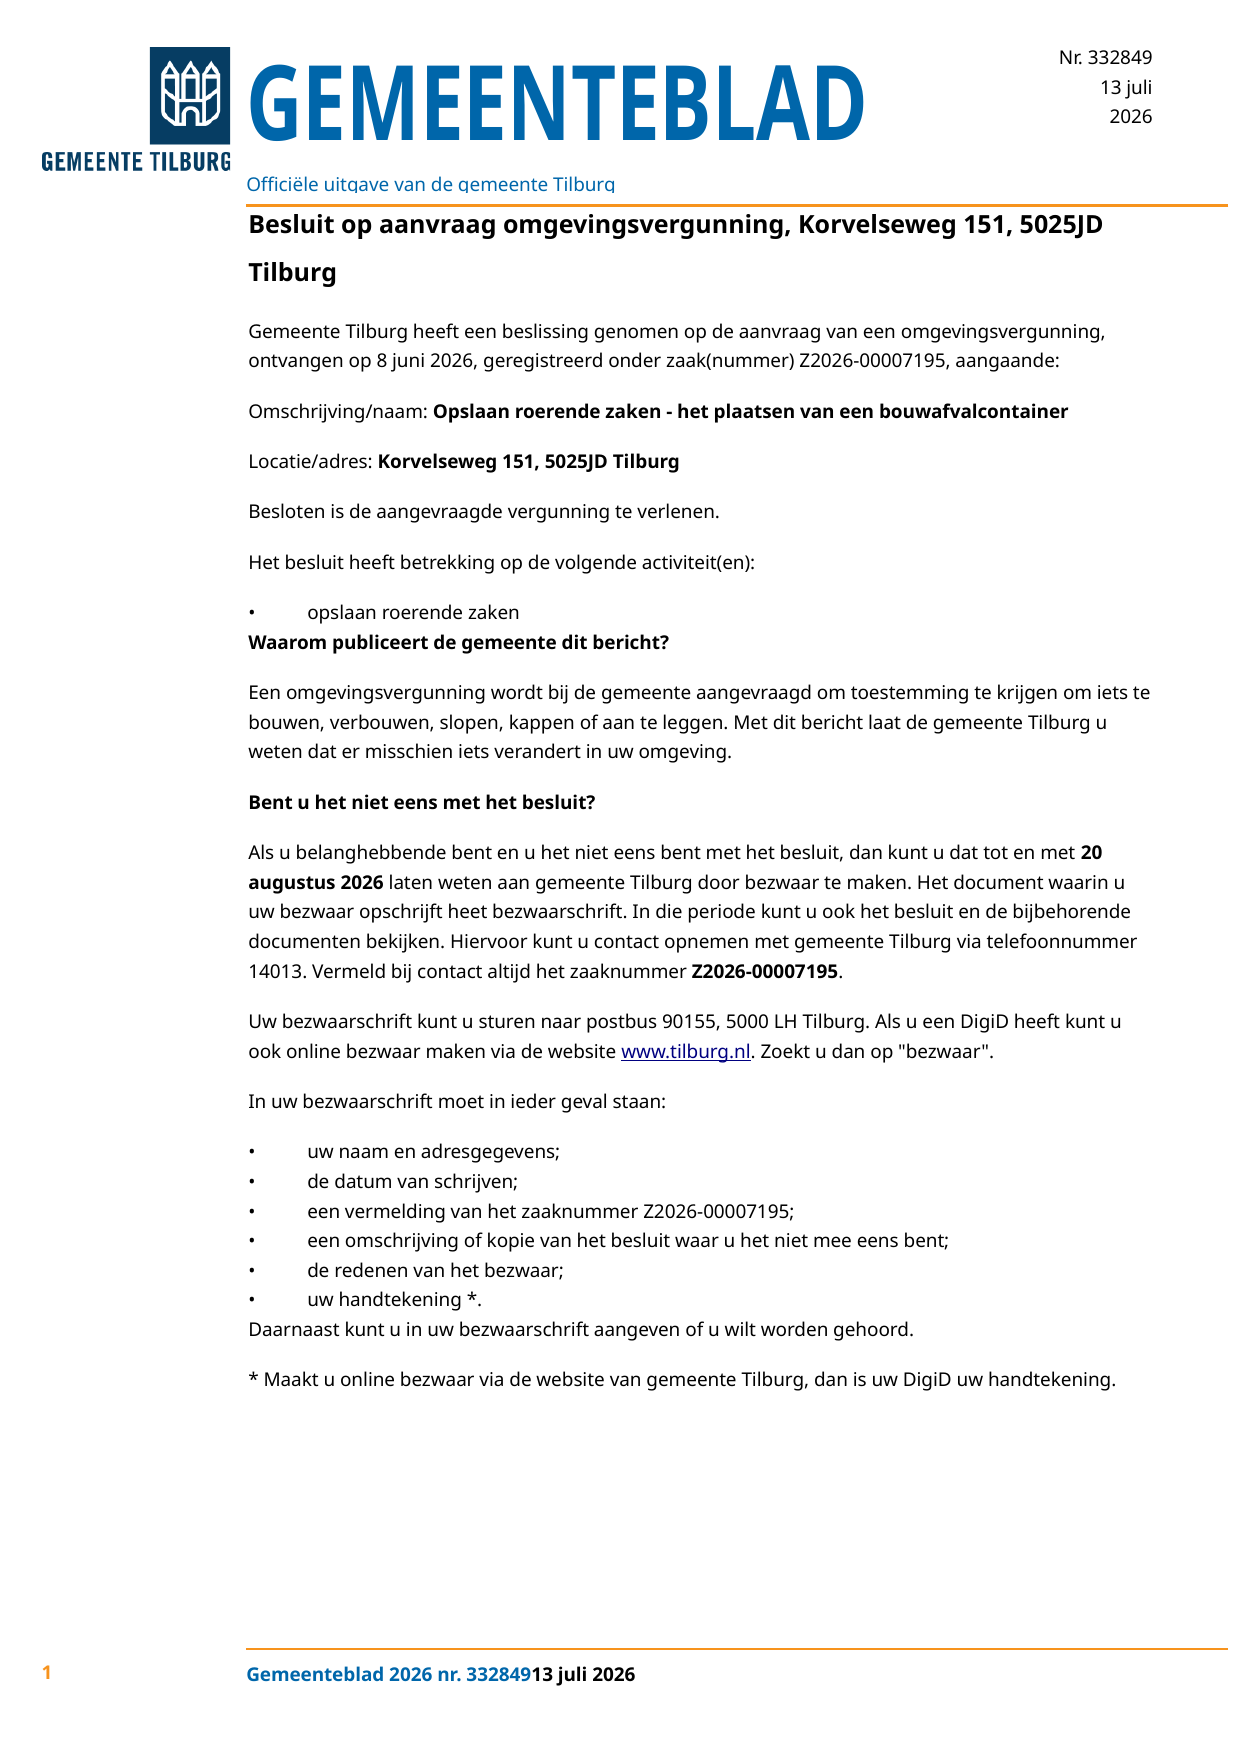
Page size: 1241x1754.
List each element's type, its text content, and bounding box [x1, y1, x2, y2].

text Besluit op aanvraag omgevingsvergunning, Korvelseweg 151, 5025JD Tilburg [248, 207, 1152, 288]
text Een omgevingsvergunning wordt bij de gemeente aangevraagd om toestemming te krijgen om iets te bouwen, verbouwen, slopen, kappen of aan te leggen. Met dit bericht laat de gemeente Tilburg u weten dat er misschien iets verandert in uw omgeving. [248, 679, 1152, 764]
text Als u belanghebbende bent en u het niet eens bent met het besluit, dan kunt u dat tot en met 20 augustus 2026 laten weten aan gemeente Tilburg door bezwaar te maken. Het document waarin u uw bezwaar opschrijft heet bezwaarschrift. In die periode kunt u ook het besluit en de bijbehorende documenten bekijken. Hiervoor kunt u contact opnemen met gemeente Tilburg via telefoonnummer 14013. Vermeld bij contact altijd het zaaknummer Z2026-00007195. [248, 839, 1152, 984]
text In uw bezwaarschrift moet in ieder geval staan: [248, 1088, 1152, 1114]
text Waarom publiceert de gemeente dit bericht? [248, 629, 1152, 655]
text Bent u het niet eens met het besluit? [248, 789, 1152, 815]
list uw handtekening *. [248, 1287, 1152, 1312]
picture [41, 47, 231, 172]
list opslaan roerende zaken [248, 599, 1152, 625]
text Het besluit heeft betrekking op de volgende activiteit(en): [248, 549, 1152, 575]
text Omschrijving/naam: Opslaan roerende zaken - het plaatsen van een bouwafvalcontainer [248, 398, 1152, 424]
text * Maakt u online bezwaar via de website van gemeente Tilburg, dan is uw DigiD uw handtekening. [248, 1367, 1152, 1392]
list een vermelding van het zaaknummer Z2026-00007195; [248, 1198, 1152, 1224]
text Locatie/adres: Korvelseweg 151, 5025JD Tilburg [248, 448, 1152, 474]
text Daarnaast kunt u in uw bezwaarschrift aangeven of u wilt worden gehoord. [248, 1316, 1152, 1342]
list de redenen van het bezwaar; [248, 1257, 1152, 1283]
text Gemeente Tilburg heeft een beslissing genomen op de aanvraag van een omgevingsvergunning, ontvangen op 8 juni 2026, geregistreerd onder zaak(nummer) Z2026-00007195, aangaande: [248, 318, 1152, 373]
text Besloten is de aangevraagde vergunning te verlenen. [248, 499, 1152, 524]
text Uw bezwaarschrift kunt u sturen naar postbus 90155, 5000 LH Tilburg. Als u een DigiD heeft kunt u ook online bezwaar maken via de website www.tilburg.nl. Zoekt u dan op "bezwaar". [248, 1008, 1152, 1064]
list uw naam en adresgegevens; [248, 1139, 1152, 1164]
list de datum van schrijven; [248, 1168, 1152, 1194]
list een omschrijving of kopie van het besluit waar u het niet mee eens bent; [248, 1227, 1152, 1253]
